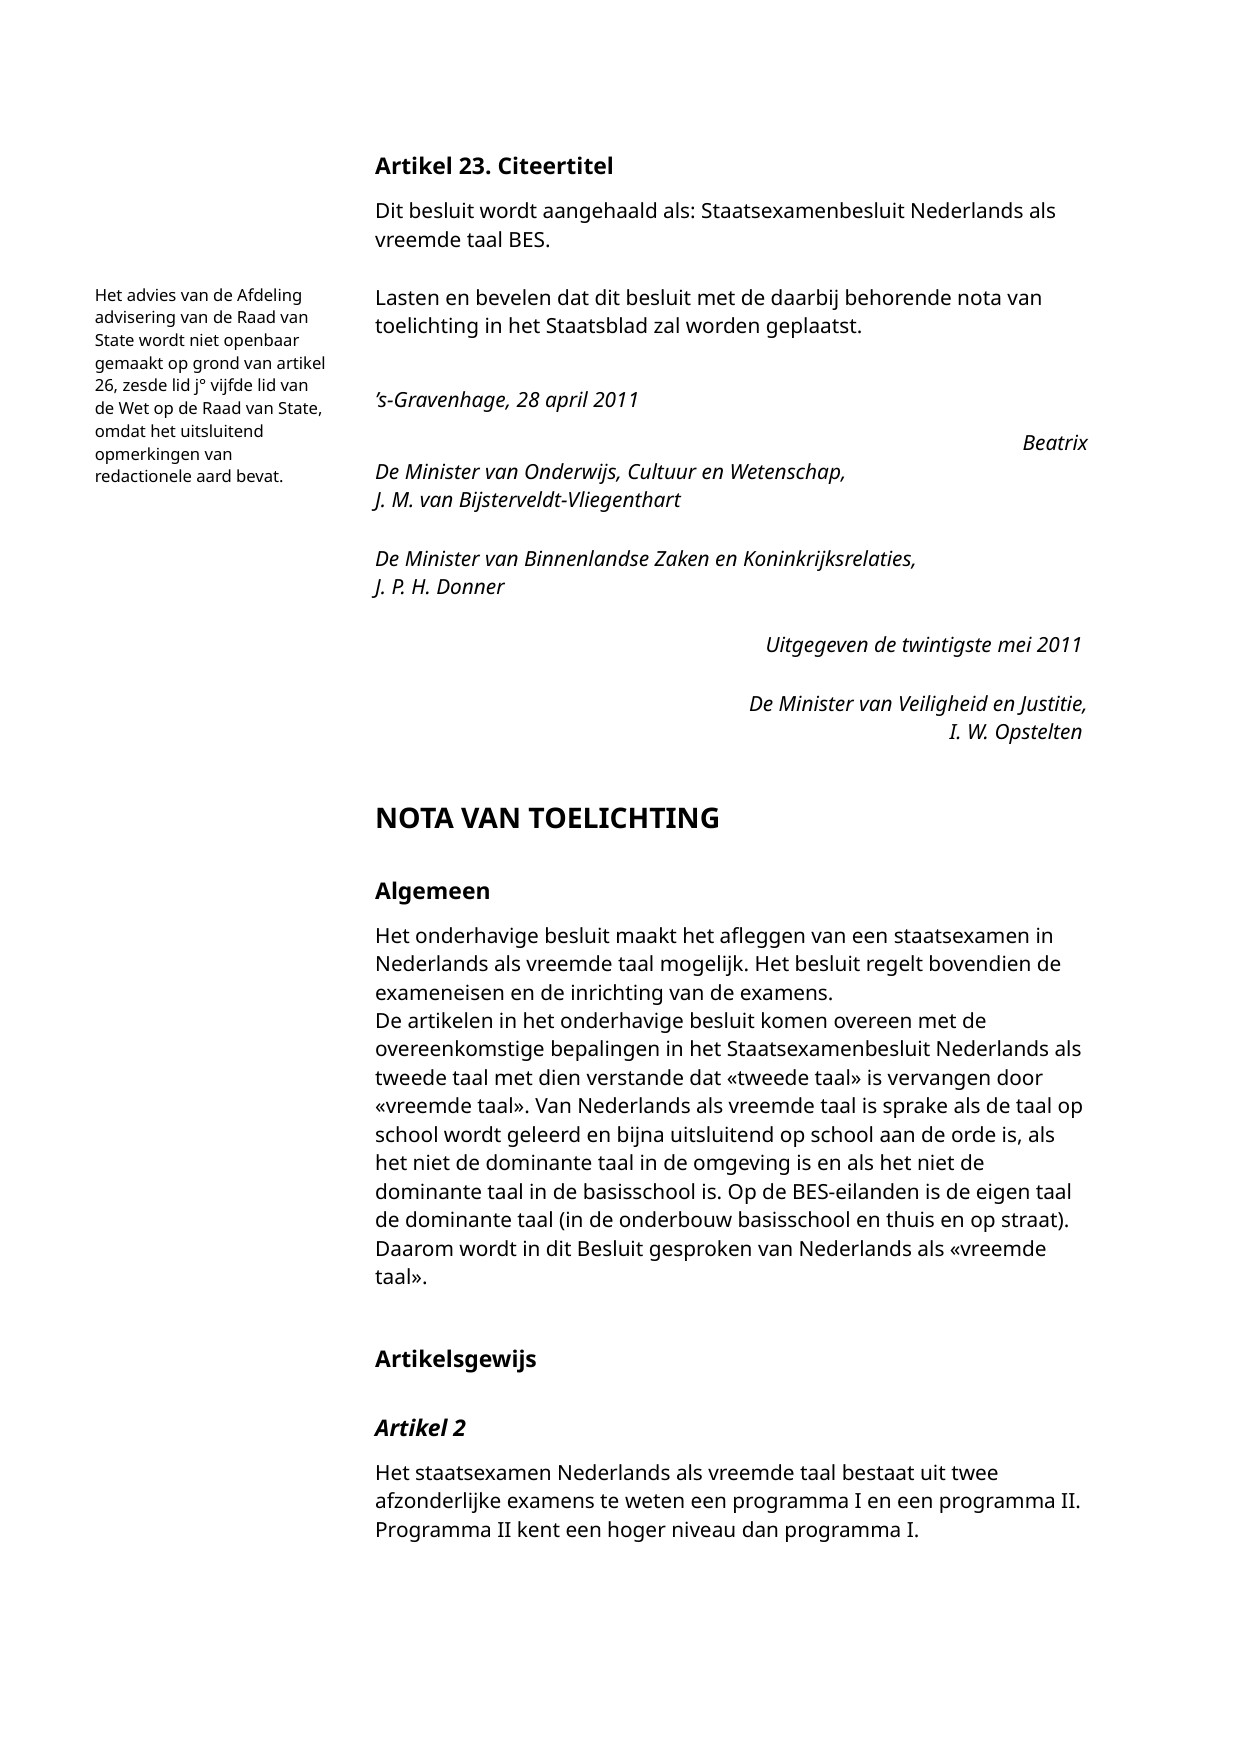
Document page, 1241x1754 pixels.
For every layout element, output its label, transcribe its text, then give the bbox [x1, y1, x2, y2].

text ’s-Gravenhage, 28 april 2011 [375, 385, 1090, 413]
subtitle NOTA VAN TOELICHTING [375, 798, 1090, 837]
text J. P. H. Donner [375, 572, 1090, 601]
subtitle Algemeen [375, 874, 1090, 906]
text De artikelen in het onderhavige besluit komen overeen met de overeenkomstige bepalingen in het Staatsexamenbesluit Nederlands als tweede taal met dien verstande dat «tweede taal» is vervangen door «vreemde taal». Van Nederlands als vreemde taal is sprake als de taal op school wordt geleerd en bijna uitsluitend op school aan de orde is, als het niet de dominante taal in de omgeving is en als het niet de dominante taal in de basisschool is. Op de BES-eilanden is de eigen taal de dominante taal (in de onderbouw basisschool en thuis en op straat). Daarom wordt in dit Besluit gesproken van Nederlands als «vreemde taal». [375, 1006, 1090, 1291]
text Uitgegeven de twintigste mei 2011 [375, 631, 1090, 659]
subtitle Artikel 23. Citeertitel [375, 150, 1090, 181]
text Het advies van de Afdeling advisering van de Raad van State wordt niet openbaar gemaakt op grond van artikel 26, zesde lid j° vijfde lid van de Wet op de Raad van State, omdat het uitsluitend opmerkingen van redactionele aard bevat. [94, 283, 328, 487]
text Het onderhavige besluit maakt het afleggen van een staatsexamen in Nederlands als vreemde taal mogelijk. Het besluit regelt bovendien de exameneisen en de inrichting van de examens. [375, 921, 1090, 1006]
text Dit besluit wordt aangehaald als: Staatsexamenbesluit Nederlands als vreemde taal BES. [375, 196, 1090, 253]
text Beatrix [375, 428, 1090, 457]
text I. W. Opstelten [375, 717, 1090, 746]
subtitle Artikelsgewijs [375, 1343, 1090, 1374]
text De Minister van Onderwijs, Cultuur en Wetenschap, [375, 457, 1090, 485]
text Lasten en bevelen dat dit besluit met de daarbij behorende nota van toelichting in het Staatsblad zal worden geplaatst. [375, 283, 1090, 340]
text Het staatsexamen Nederlands als vreemde taal bestaat uit twee afzonderlijke examens te weten een programma I en een programma II. Programma II kent een hoger niveau dan programma I. [375, 1458, 1090, 1543]
text J. M. van Bijsterveldt-Vliegenthart [375, 485, 1090, 514]
subtitle Artikel 2 [375, 1412, 1090, 1443]
text De Minister van Veiligheid en Justitie, [375, 689, 1090, 717]
text De Minister van Binnenlandse Zaken en Koninkrijksrelaties, [375, 544, 1090, 572]
